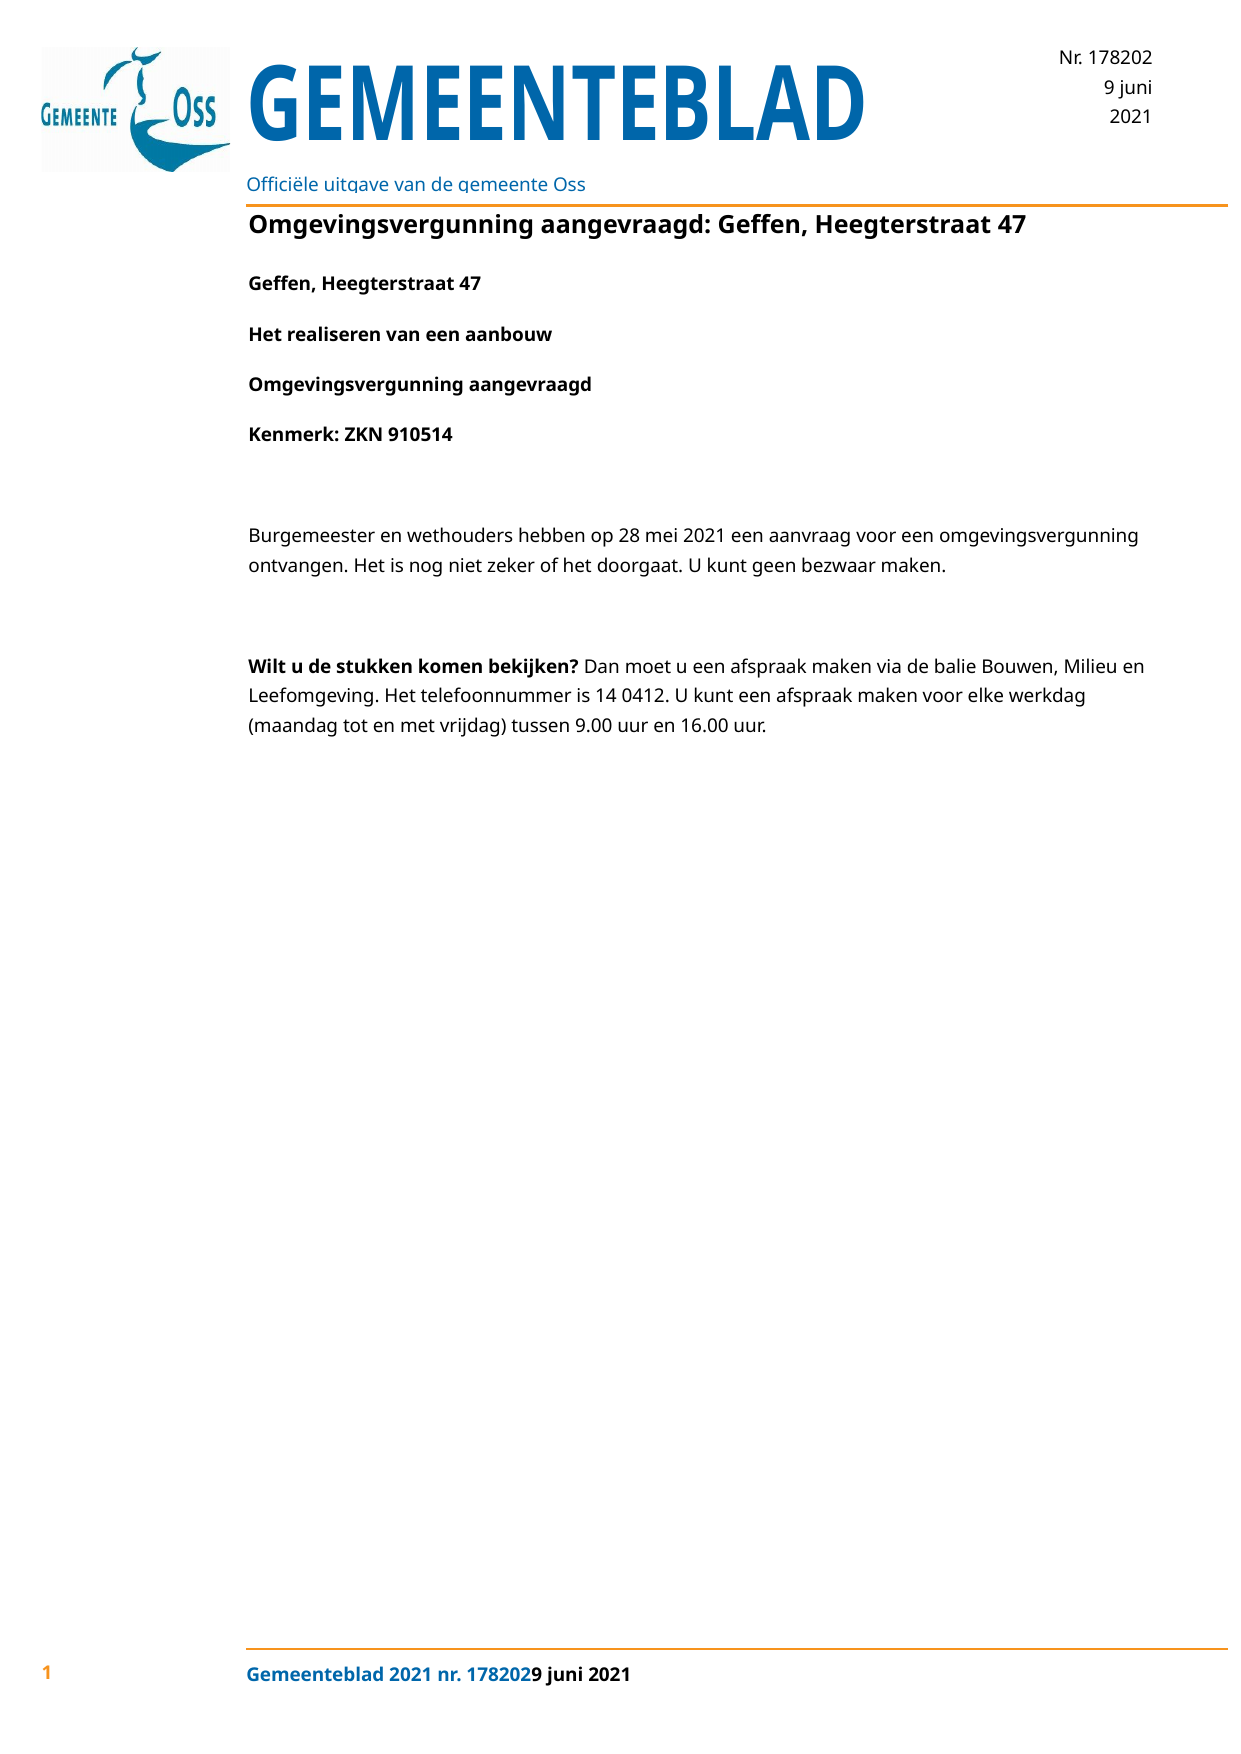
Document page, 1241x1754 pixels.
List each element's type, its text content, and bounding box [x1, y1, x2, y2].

text Omgevingsvergunning aangevraagd: Geffen, Heegterstraat 47 [248, 207, 1152, 241]
text Geffen, Heegterstraat 47 [248, 270, 1152, 296]
text Omgevingsvergunning aangevraagd [248, 371, 1152, 397]
text Burgemeester en wethouders hebben op 28 mei 2021 een aanvraag voor een omgevingsvergunning ontvangen. Het is nog niet zeker of het doorgaat. U kunt geen bezwaar maken. [248, 522, 1152, 578]
text Kenmerk: ZKN 910514 [248, 422, 1152, 447]
picture [41, 47, 231, 172]
text Wilt u de stukken komen bekijken? Dan moet u een afspraak maken via de balie Bouwen, Milieu en Leefomgeving. Het telefoonnummer is 14 0412. U kunt een afspraak maken voor elke werkdag (maandag tot en met vrijdag) tussen 9.00 uur en 16.00 uur. [248, 653, 1152, 738]
text Het realiseren van een aanbouw [248, 321, 1152, 346]
